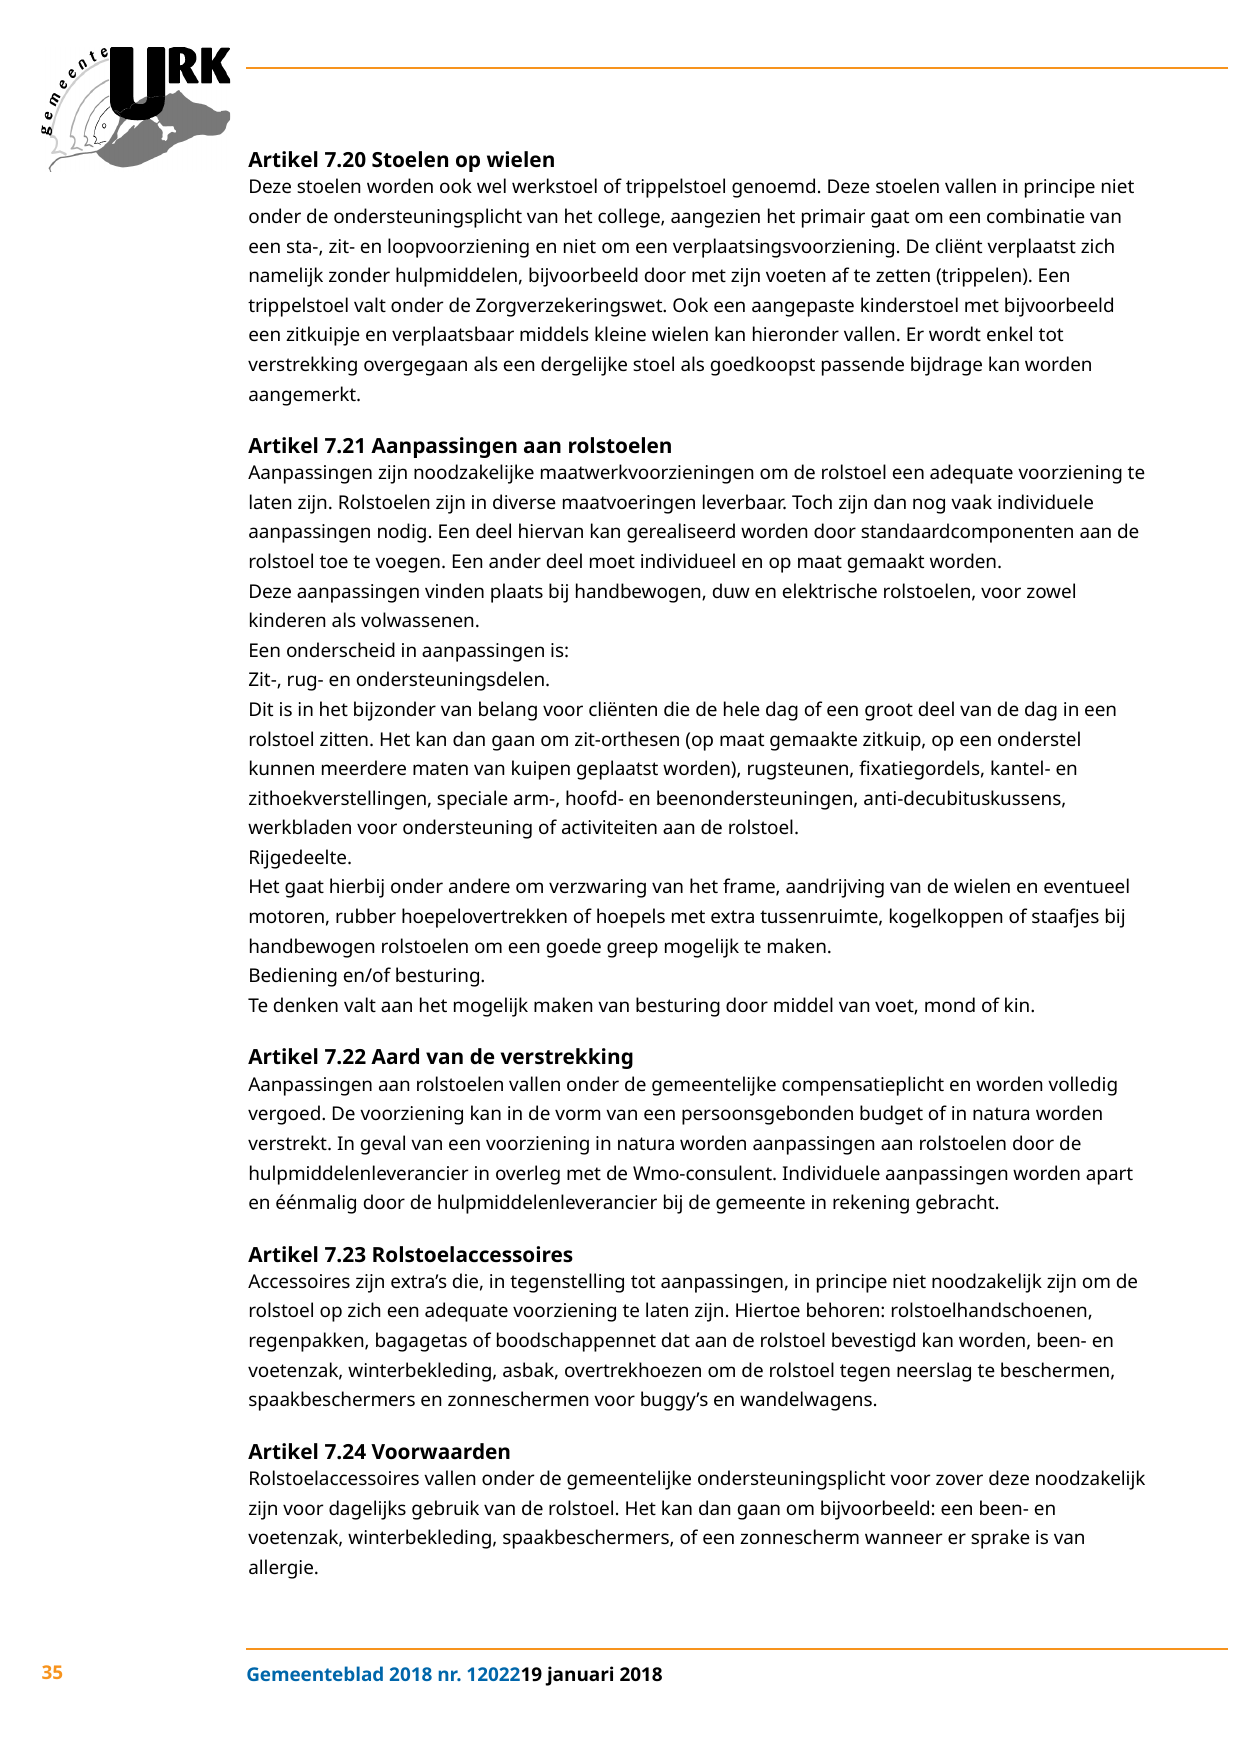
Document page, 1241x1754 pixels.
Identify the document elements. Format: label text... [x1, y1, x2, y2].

picture [41, 47, 231, 172]
text Artikel 7.24 Voorwaarden [248, 1437, 1152, 1465]
text Rolstoelaccessoires vallen onder de gemeentelijke ondersteuningsplicht voor zover deze noodzakelijk zijn voor dagelijks gebruik van de rolstoel. Het kan dan gaan om bijvoorbeeld: een been- en voetenzak, winterbekleding, spaakbeschermers, of een zonnescherm wanneer er sprake is van allergie. [248, 1465, 1152, 1580]
text Artikel 7.21 Aanpassingen aan rolstoelen [248, 431, 1152, 459]
text Artikel 7.22 Aard van de verstrekking [248, 1042, 1152, 1071]
text Zit-, rug- en ondersteuningsdelen. [248, 667, 1152, 692]
text Dit is in het bijzonder van belang voor cliënten die de hele dag of een groot deel van de dag in een rolstoel zitten. Het kan dan gaan om zit-orthesen (op maat gemaakte zitkuip, op een onderstel kunnen meerdere maten van kuipen geplaatst worden), rugsteunen, fixatiegordels, kantel- en zithoekverstellingen, speciale arm-, hoofd- en beenondersteuningen, anti-decubituskussens, werkbladen voor ondersteuning of activiteiten aan de rolstoel. [248, 696, 1152, 840]
text Artikel 7.23 Rolstoelaccessoires [248, 1240, 1152, 1268]
text Rijgedeelte. [248, 844, 1152, 870]
text Deze aanpassingen vinden plaats bij handbewogen, duw en elektrische rolstoelen, voor zowel kinderen als volwassenen. [248, 578, 1152, 633]
text Bediening en/of besturing. [248, 962, 1152, 988]
text Artikel 7.20 Stoelen op wielen [248, 145, 1152, 174]
text Het gaat hierbij onder andere om verzwaring van het frame, aandrijving van de wielen en eventueel motoren, rubber hoepelovertrekken of hoepels met extra tussenruimte, kogelkoppen of staafjes bij handbewogen rolstoelen om een goede greep mogelijk te maken. [248, 874, 1152, 959]
text Aanpassingen aan rolstoelen vallen onder de gemeentelijke compensatieplicht en worden volledig vergoed. De voorziening kan in de vorm van een persoonsgebonden budget of in natura worden verstrekt. In geval van een voorziening in natura worden aanpassingen aan rolstoelen door de hulpmiddelenleverancier in overleg met de Wmo-consulent. Individuele aanpassingen worden apart en éénmalig door de hulpmiddelenleverancier bij de gemeente in rekening gebracht. [248, 1071, 1152, 1215]
text Aanpassingen zijn noodzakelijke maatwerkvoorzieningen om de rolstoel een adequate voorziening te laten zijn. Rolstoelen zijn in diverse maatvoeringen leverbaar. Toch zijn dan nog vaak individuele aanpassingen nodig. Een deel hiervan kan gerealiseerd worden door standaardcomponenten aan de rolstoel toe te voegen. Een ander deel moet individueel en op maat gemaakt worden. [248, 459, 1152, 574]
text Een onderscheid in aanpassingen is: [248, 637, 1152, 663]
text Te denken valt aan het mogelijk maken van besturing door middel van voet, mond of kin. [248, 992, 1152, 1018]
text Accessoires zijn extra’s die, in tegenstelling tot aanpassingen, in principe niet noodzakelijk zijn om de rolstoel op zich een adequate voorziening te laten zijn. Hiertoe behoren: rolstoelhandschoenen, regenpakken, bagagetas of boodschappennet dat aan de rolstoel bevestigd kan worden, been- en voetenzak, winterbekleding, asbak, overtrekhoezen om de rolstoel tegen neerslag te beschermen, spaakbeschermers en zonneschermen voor buggy’s en wandelwagens. [248, 1268, 1152, 1412]
text Deze stoelen worden ook wel werkstoel of trippelstoel genoemd. Deze stoelen vallen in principe niet onder de ondersteuningsplicht van het college, aangezien het primair gaat om een combinatie van een sta-, zit- en loopvoorziening en niet om een verplaatsingsvoorziening. De cliënt verplaatst zich namelijk zonder hulpmiddelen, bijvoorbeeld door met zijn voeten af te zetten (trippelen). Een trippelstoel valt onder de Zorgverzekeringswet. Ook een aangepaste kinderstoel met bijvoorbeeld een zitkuipje en verplaatsbaar middels kleine wielen kan hieronder vallen. Er wordt enkel tot verstrekking overgegaan als een dergelijke stoel als goedkoopst passende bijdrage kan worden aangemerkt. [248, 174, 1152, 406]
